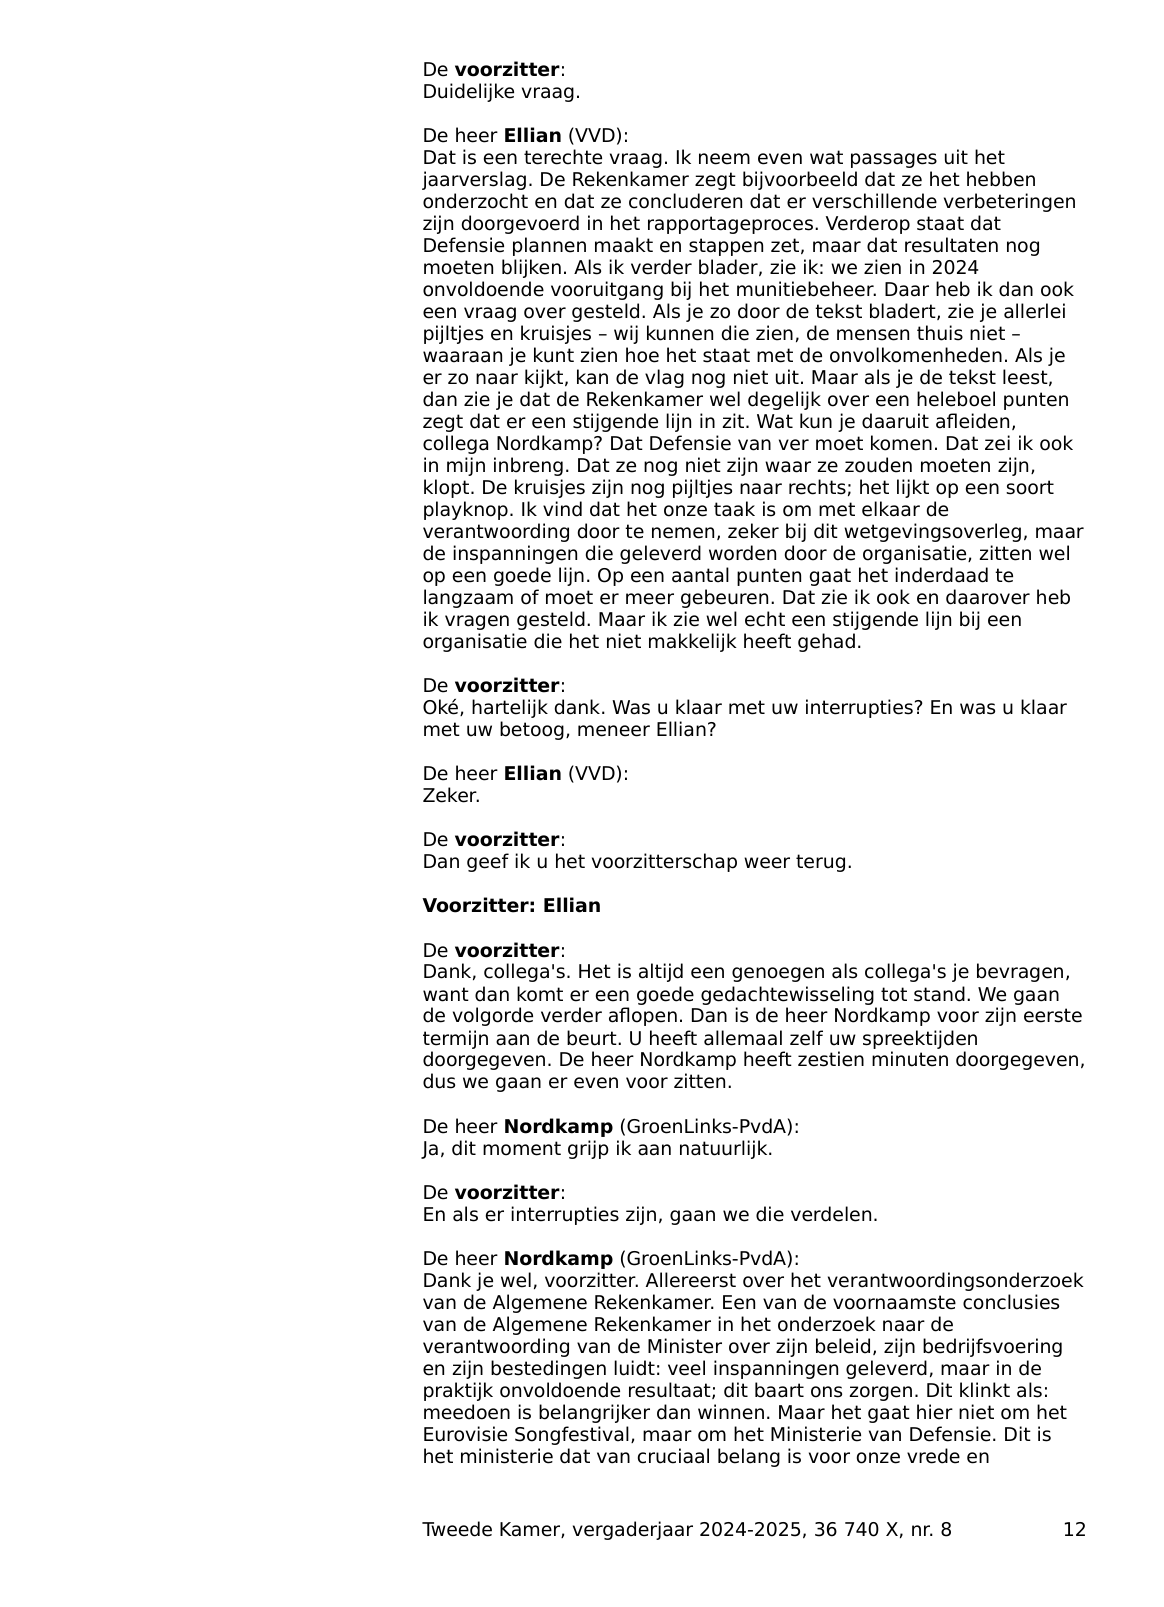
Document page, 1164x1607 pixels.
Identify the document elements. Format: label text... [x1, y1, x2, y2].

text Duidelijke vraag. [422, 81, 1087, 103]
text Ja, dit moment grijp ik aan natuurlijk. [422, 1137, 1087, 1159]
text De heer Ellian (VVD): [422, 125, 1087, 147]
text Zeker. [422, 785, 1087, 807]
text De heer Ellian (VVD): [422, 763, 1087, 785]
text De voorzitter: [422, 59, 1087, 81]
text De voorzitter: [422, 675, 1087, 697]
text En als er interrupties zijn, gaan we die verdelen. [422, 1204, 1087, 1226]
text De heer Nordkamp (GroenLinks-PvdA): [422, 1248, 1087, 1270]
text De heer Nordkamp (GroenLinks-PvdA): [422, 1116, 1087, 1137]
text Oké, hartelijk dank. Was u klaar met uw interrupties? En was u klaar met uw betoog, meneer Ellian? [422, 697, 1087, 741]
text Dank, collega's. Het is altijd een genoegen als collega's je bevragen, want dan komt er een goede gedachtewisseling tot stand. We gaan de volgorde verder aflopen. Dan is de heer Nordkamp voor zijn eerste termijn aan de beurt. U heeft allemaal zelf uw spreektijden doorgegeven. De heer Nordkamp heeft zestien minuten doorgegeven, dus we gaan er even voor zitten. [422, 961, 1087, 1093]
text De voorzitter: [422, 829, 1087, 851]
subtitle Voorzitter: Ellian [422, 895, 1087, 917]
text De voorzitter: [422, 1182, 1087, 1204]
text Dank je wel, voorzitter. Allereerst over het verantwoordingsonderzoek van de Algemene Rekenkamer. Een van de voornaamste conclusies van de Algemene Rekenkamer in het onderzoek naar de verantwoording van de Minister over zijn beleid, zijn bedrijfsvoering en zijn bestedingen luidt: veel inspanningen geleverd, maar in de praktijk onvoldoende resultaat; dit baart ons zorgen. Dit klinkt als: meedoen is belangrijker dan winnen. Maar het gaat hier niet om het Eurovisie Songfestival, maar om het Ministerie van Defensie. Dit is het ministerie dat van cruciaal belang is voor onze vrede en [422, 1270, 1087, 1468]
text Dan geef ik u het voorzitterschap weer terug. [422, 851, 1087, 873]
text Dat is een terechte vraag. Ik neem even wat passages uit het jaarverslag. De Rekenkamer zegt bijvoorbeeld dat ze het hebben onderzocht en dat ze concluderen dat er verschillende verbeteringen zijn doorgevoerd in het rapportageproces. Verderop staat dat Defensie plannen maakt en stappen zet, maar dat resultaten nog moeten blijken. Als ik verder blader, zie ik: we zien in 2024 onvoldoende vooruitgang bij het munitiebeheer. Daar heb ik dan ook een vraag over gesteld. Als je zo door de tekst bladert, zie je allerlei pijltjes en kruisjes – wij kunnen die zien, de mensen thuis niet – waaraan je kunt zien hoe het staat met de onvolkomenheden. Als je er zo naar kijkt, kan de vlag nog niet uit. Maar als je de tekst leest, dan zie je dat de Rekenkamer wel degelijk over een heleboel punten zegt dat er een stijgende lijn in zit. Wat kun je daaruit afleiden, collega Nordkamp? Dat Defensie van ver moet komen. Dat zei ik ook in mijn inbreng. Dat ze nog niet zijn waar ze zouden moeten zijn, klopt. De kruisjes zijn nog pijltjes naar rechts; het lijkt op een soort playknop. Ik vind dat het onze taak is om met elkaar de verantwoording door te nemen, zeker bij dit wetgevingsoverleg, maar de inspanningen die geleverd worden door de organisatie, zitten wel op een goede lijn. Op een aantal punten gaat het inderdaad te langzaam of moet er meer gebeuren. Dat zie ik ook en daarover heb ik vragen gesteld. Maar ik zie wel echt een stijgende lijn bij een organisatie die het niet makkelijk heeft gehad. [422, 147, 1087, 653]
text De voorzitter: [422, 939, 1087, 961]
